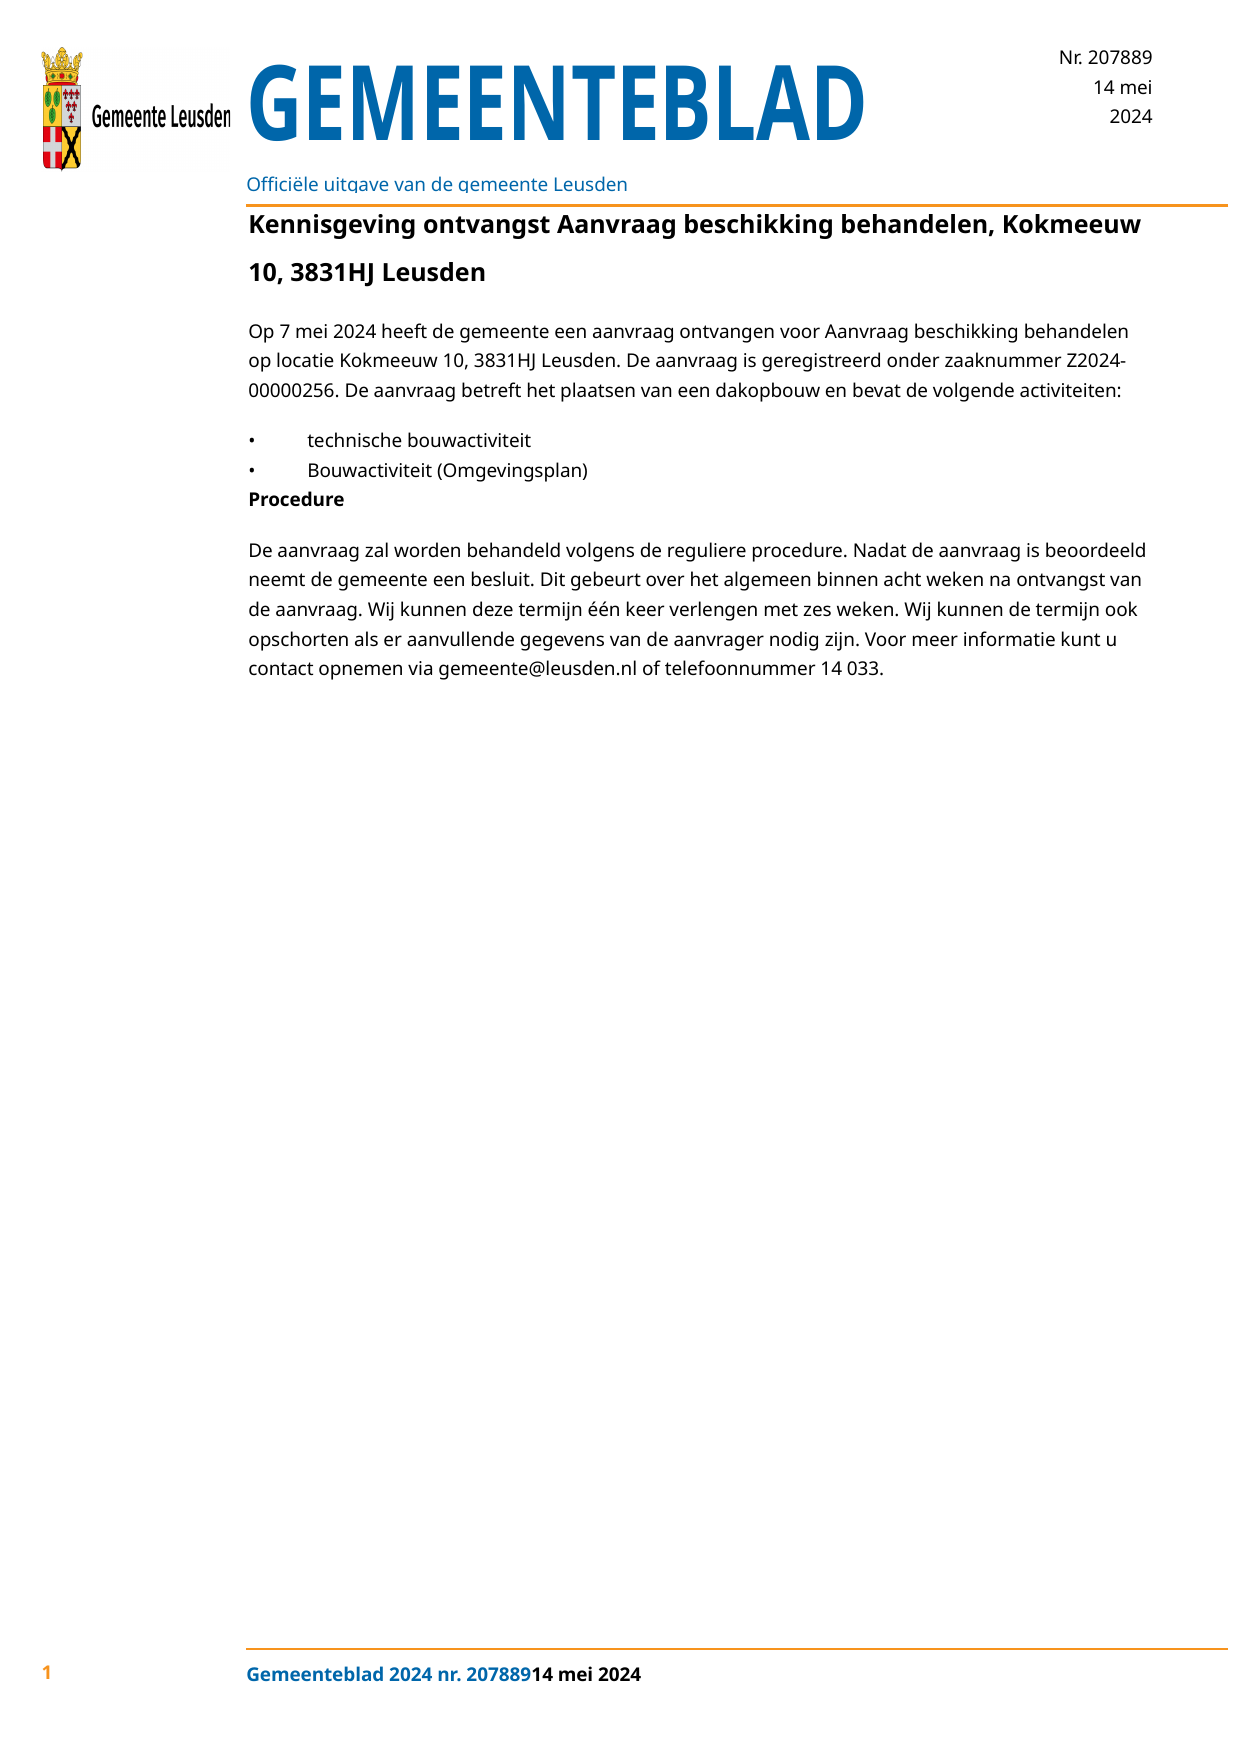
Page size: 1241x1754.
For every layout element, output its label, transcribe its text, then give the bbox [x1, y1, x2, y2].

text Kennisgeving ontvangst Aanvraag beschikking behandelen, Kokmeeuw 10, 3831HJ Leusden [248, 207, 1152, 288]
list Bouwactiviteit (Omgevingsplan) [248, 457, 1152, 483]
list technische bouwactiviteit [248, 427, 1152, 453]
text Op 7 mei 2024 heeft de gemeente een aanvraag ontvangen voor Aanvraag beschikking behandelen op locatie Kokmeeuw 10, 3831HJ Leusden. De aanvraag is geregistreerd onder zaaknummer Z2024-00000256. De aanvraag betreft het plaatsen van een dakopbouw en bevat de volgende activiteiten: [248, 318, 1152, 403]
text De aanvraag zal worden behandeld volgens de reguliere procedure. Nadat de aanvraag is beoordeeld neemt de gemeente een besluit. Dit gebeurt over het algemeen binnen acht weken na ontvangst van de aanvraag. Wij kunnen deze termijn één keer verlengen met zes weken. Wij kunnen de termijn ook opschorten als er aanvullende gegevens van de aanvrager nodig zijn. Voor meer informatie kunt u contact opnemen via gemeente@leusden.nl of telefoonnummer 14 033. [248, 537, 1152, 681]
picture [41, 47, 231, 172]
text Procedure [248, 487, 1152, 512]
